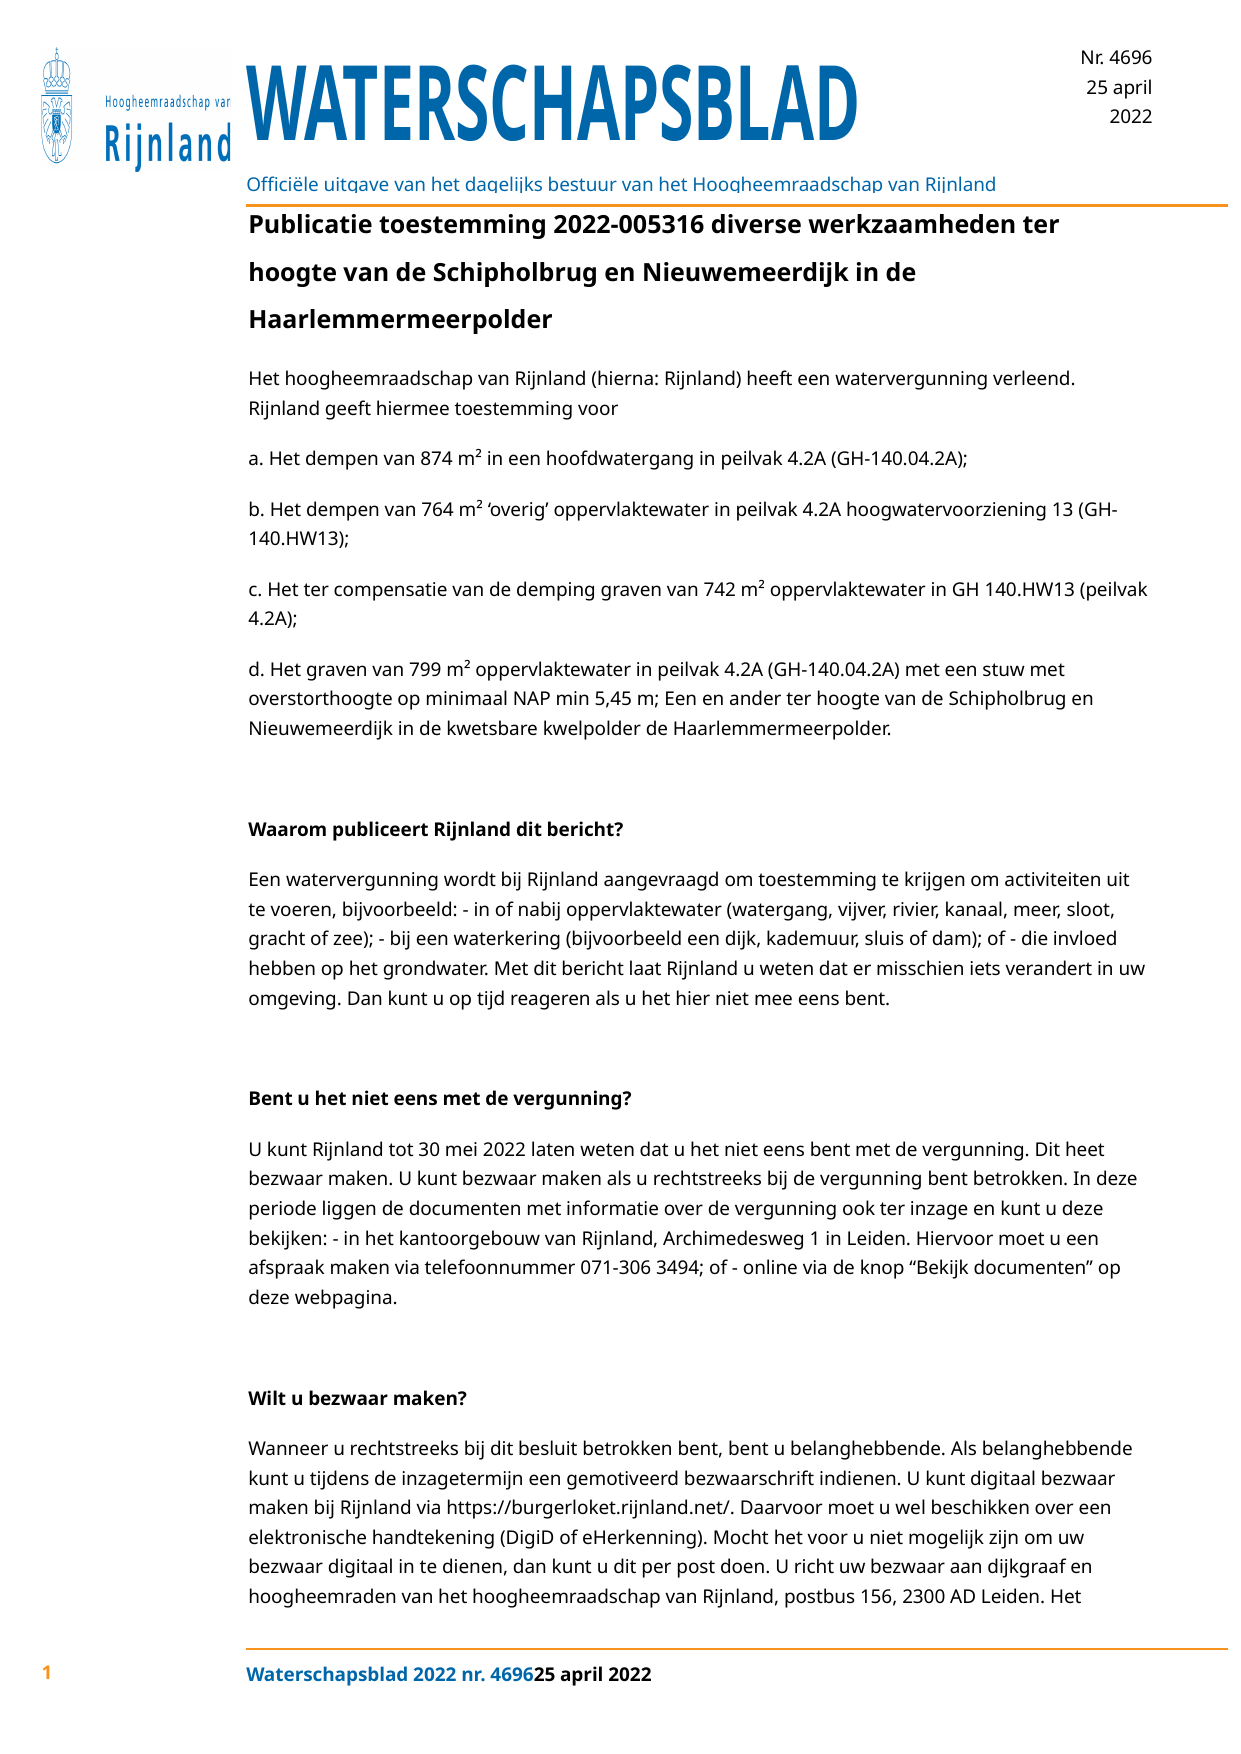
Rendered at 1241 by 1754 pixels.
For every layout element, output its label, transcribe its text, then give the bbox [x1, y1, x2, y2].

text U kunt Rijnland tot 30 mei 2022 laten weten dat u het niet eens bent met de vergunning. Dit heet bezwaar maken. U kunt bezwaar maken als u rechtstreeks bij de vergunning bent betrokken. In deze periode liggen de documenten met informatie over de vergunning ook ter inzage en kunt u deze bekijken: - in het kantoorgebouw van Rijnland, Archimedesweg 1 in Leiden. Hiervoor moet u een afspraak maken via telefoonnummer 071-306 3494; of - online via de knop “Bekijk documenten” op deze webpagina. [248, 1136, 1152, 1309]
picture [41, 47, 231, 172]
text Een watervergunning wordt bij Rijnland aangevraagd om toestemming te krijgen om activiteiten uit te voeren, bijvoorbeeld: - in of nabij oppervlaktewater (watergang, vijver, rivier, kanaal, meer, sloot, gracht of zee); - bij een waterkering (bijvoorbeeld een dijk, kademuur, sluis of dam); of - die invloed hebben op het grondwater. Met dit bericht laat Rijnland u weten dat er misschien iets verandert in uw omgeving. Dan kunt u op tijd reageren als u het hier niet mee eens bent. [248, 866, 1152, 1010]
text c. Het ter compensatie van de demping graven van 742 m² oppervlaktewater in GH 140.HW13 (peilvak 4.2A); [248, 576, 1152, 631]
text Het hoogheemraadschap van Rijnland (hierna: Rijnland) heeft een watervergunning verleend. Rijnland geeft hiermee toestemming voor [248, 366, 1152, 421]
text Wanneer u rechtstreeks bij dit besluit betrokken bent, bent u belanghebbende. Als belanghebbende kunt u tijdens de inzagetermijn een gemotiveerd bezwaarschrift indienen. U kunt digitaal bezwaar maken bij Rijnland via https://burgerloket.rijnland.net/. Daarvoor moet u wel beschikken over een elektronische handtekening (DigiD of eHerkenning). Mocht het voor u niet mogelijk zijn om uw bezwaar digitaal in te dienen, dan kunt u dit per post doen. U richt uw bezwaar aan dijkgraaf en hoogheemraden van het hoogheemraadschap van Rijnland, postbus 156, 2300 AD Leiden. Het [248, 1435, 1152, 1609]
text Publicatie toestemming 2022-005316 diverse werkzaamheden ter hoogte van de Schipholbrug en Nieuwemeerdijk in de Haarlemmermeerpolder [248, 207, 1152, 336]
text Bent u het niet eens met de vergunning? [248, 1086, 1152, 1111]
text Wilt u bezwaar maken? [248, 1385, 1152, 1410]
text d. Het graven van 799 m² oppervlaktewater in peilvak 4.2A (GH-140.04.2A) met een stuw met overstorthoogte op minimaal NAP min 5,45 m; Een en ander ter hoogte van de Schipholbrug en Nieuwemeerdijk in de kwetsbare kwelpolder de Haarlemmermeerpolder. [248, 656, 1152, 741]
text a. Het dempen van 874 m² in een hoofdwatergang in peilvak 4.2A (GH-140.04.2A); [248, 446, 1152, 471]
text Waarom publiceert Rijnland dit bericht? [248, 816, 1152, 842]
text b. Het dempen van 764 m² ‘overig’ oppervlaktewater in peilvak 4.2A hoogwatervoorziening 13 (GH-140.HW13); [248, 496, 1152, 551]
